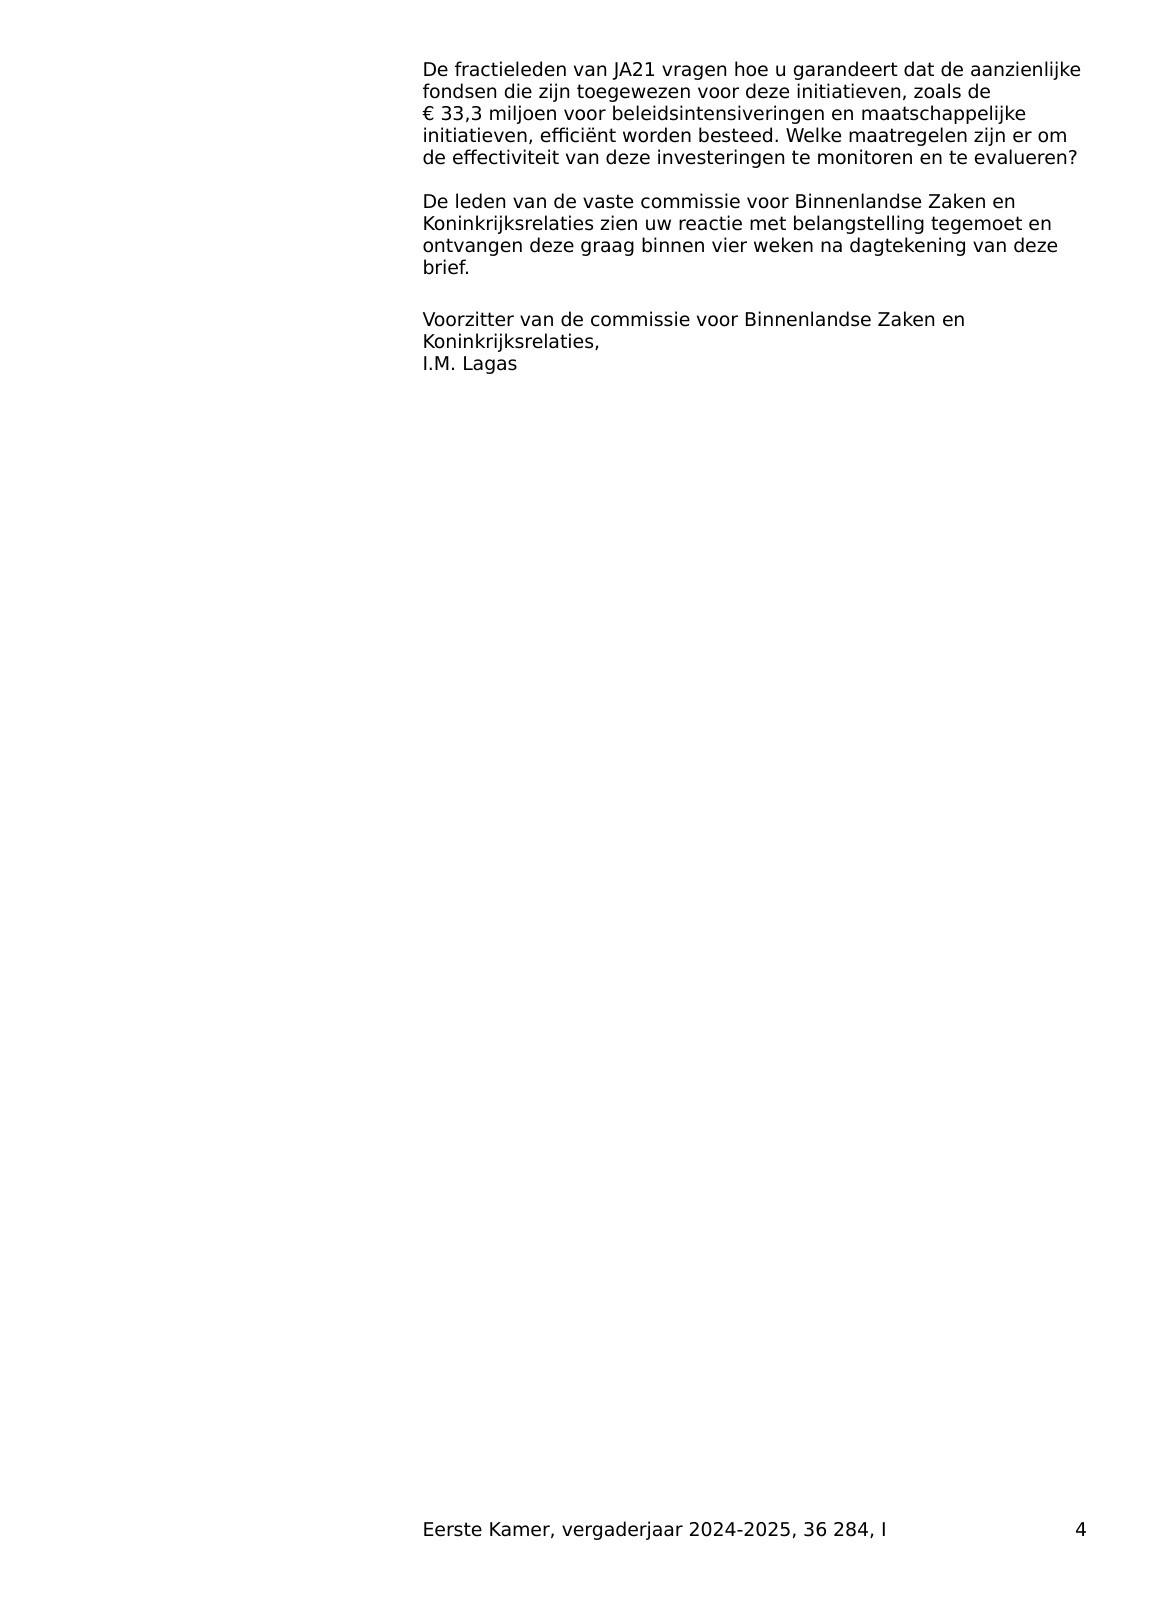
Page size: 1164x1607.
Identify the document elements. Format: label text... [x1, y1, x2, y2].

text De fractieleden van JA21 vragen hoe u garandeert dat de aanzienlijke fondsen die zijn toegewezen voor deze initiatieven, zoals de € 33,3 miljoen voor beleidsintensiveringen en maatschappelijke initiatieven, efficiënt worden besteed. Welke maatregelen zijn er om de effectiviteit van deze investeringen te monitoren en te evalueren? [422, 59, 1087, 169]
text De leden van de vaste commissie voor Binnenlandse Zaken en Koninkrijksrelaties zien uw reactie met belangstelling tegemoet en ontvangen deze graag binnen vier weken na dagtekening van deze brief. [422, 191, 1087, 279]
text Voorzitter van de commissie voor Binnenlandse Zaken en Koninkrijksrelaties, I.M. Lagas [422, 309, 1087, 375]
